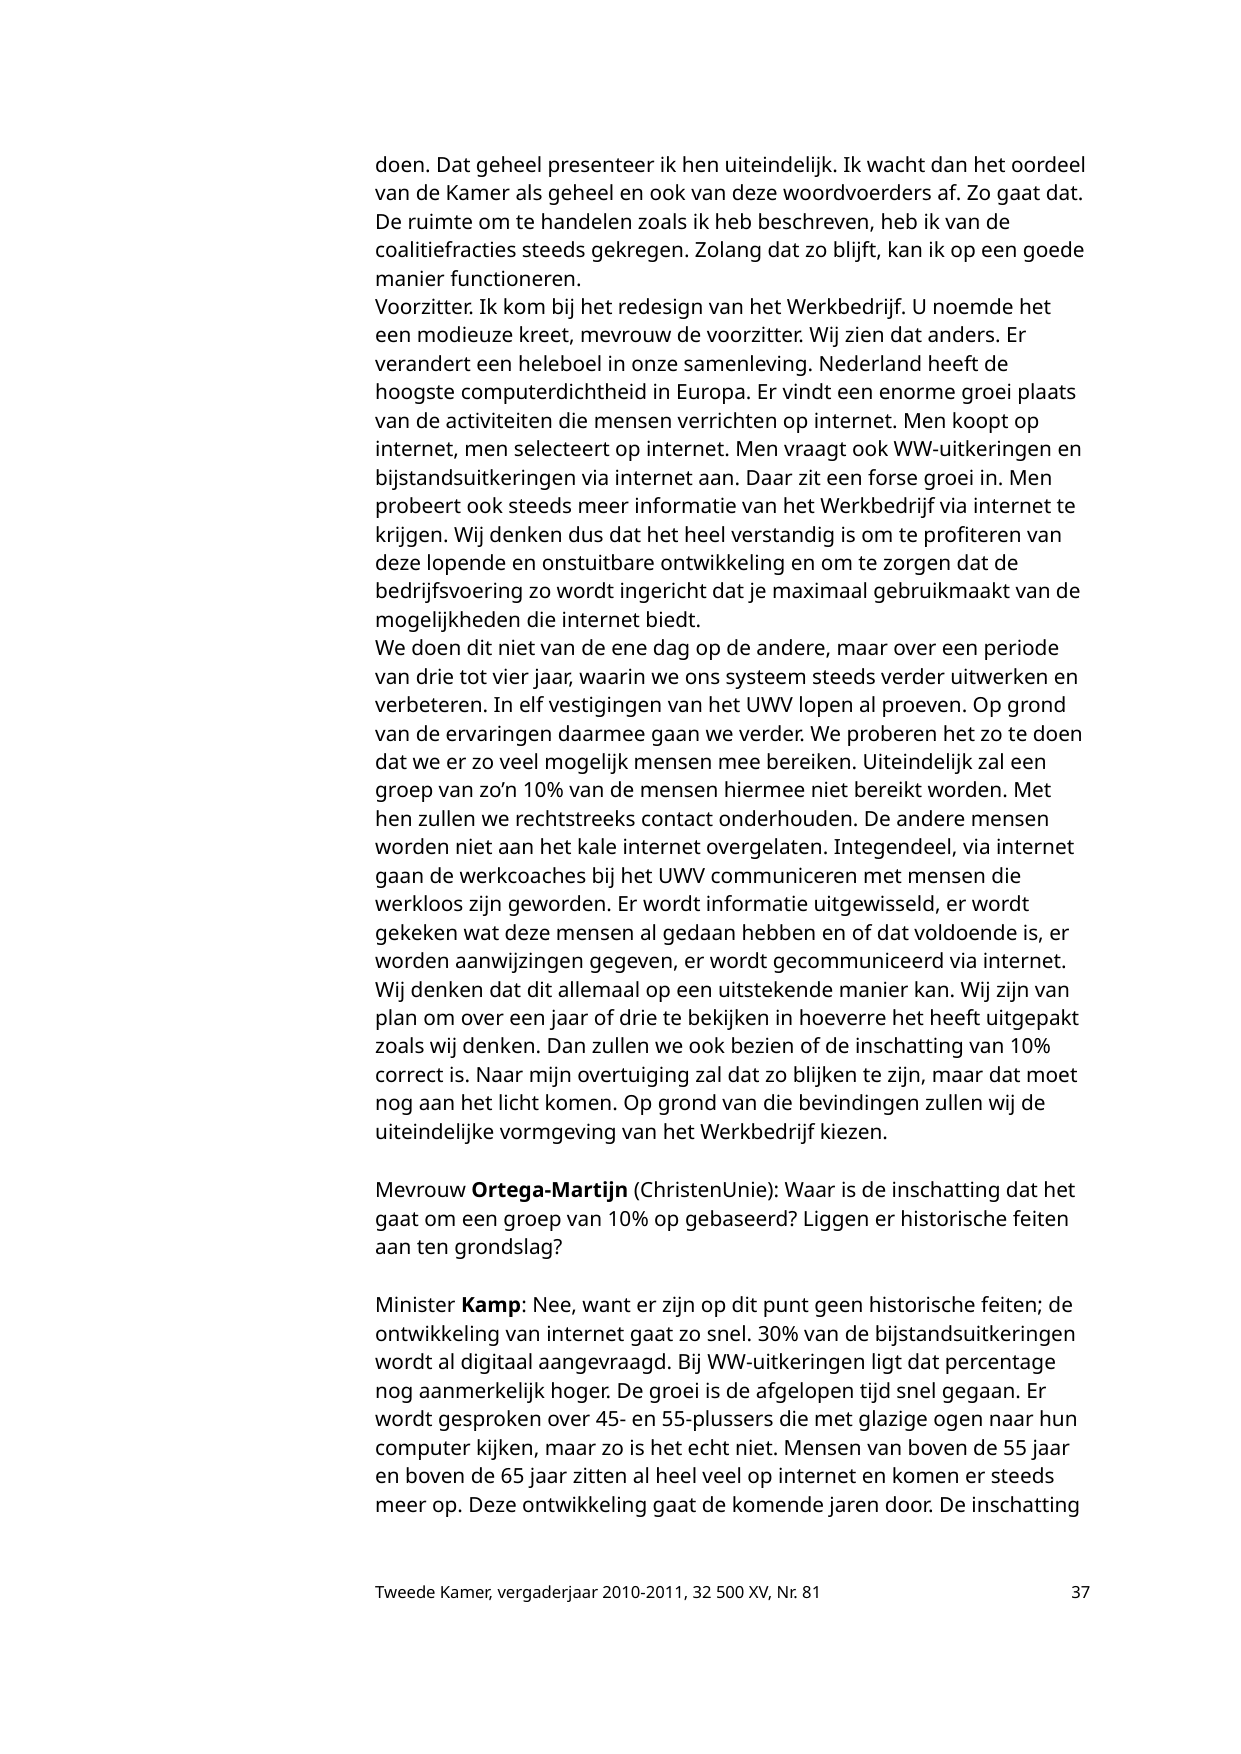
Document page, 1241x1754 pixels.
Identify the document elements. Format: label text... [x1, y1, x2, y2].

text doen. Dat geheel presenteer ik hen uiteindelijk. Ik wacht dan het oordeel van de Kamer als geheel en ook van deze woordvoerders af. Zo gaat dat. De ruimte om te handelen zoals ik heb beschreven, heb ik van de coalitiefracties steeds gekregen. Zolang dat zo blijft, kan ik op een goede manier functioneren. [375, 150, 1090, 292]
text Voorzitter. Ik kom bij het redesign van het Werkbedrijf. U noemde het een modieuze kreet, mevrouw de voorzitter. Wij zien dat anders. Er verandert een heleboel in onze samenleving. Nederland heeft de hoogste computerdichtheid in Europa. Er vindt een enorme groei plaats van de activiteiten die mensen verrichten op internet. Men koopt op internet, men selecteert op internet. Men vraagt ook WW-uitkeringen en bijstandsuitkeringen via internet aan. Daar zit een forse groei in. Men probeert ook steeds meer informatie van het Werkbedrijf via internet te krijgen. Wij denken dus dat het heel verstandig is om te profiteren van deze lopende en onstuitbare ontwikkeling en om te zorgen dat de bedrijfsvoering zo wordt ingericht dat je maximaal gebruikmaakt van de mogelijkheden die internet biedt. [375, 292, 1090, 633]
text Mevrouw Ortega-Martijn (ChristenUnie): Waar is de inschatting dat het gaat om een groep van 10% op gebaseerd? Liggen er historische feiten aan ten grondslag? [375, 1175, 1090, 1261]
text Minister Kamp: Nee, want er zijn op dit punt geen historische feiten; de ontwikkeling van internet gaat zo snel. 30% van de bijstandsuitkeringen wordt al digitaal aangevraagd. Bij WW-uitkeringen ligt dat percentage nog aanmerkelijk hoger. De groei is de afgelopen tijd snel gegaan. Er wordt gesproken over 45- en 55-plussers die met glazige ogen naar hun computer kijken, maar zo is het echt niet. Mensen van boven de 55 jaar en boven de 65 jaar zitten al heel veel op internet en komen er steeds meer op. Deze ontwikkeling gaat de komende jaren door. De inschatting [375, 1291, 1090, 1518]
text We doen dit niet van de ene dag op de andere, maar over een periode van drie tot vier jaar, waarin we ons systeem steeds verder uitwerken en verbeteren. In elf vestigingen van het UWV lopen al proeven. Op grond van de ervaringen daarmee gaan we verder. We proberen het zo te doen dat we er zo veel mogelijk mensen mee bereiken. Uiteindelijk zal een groep van zo’n 10% van de mensen hiermee niet bereikt worden. Met hen zullen we rechtstreeks contact onderhouden. De andere mensen worden niet aan het kale internet overgelaten. Integendeel, via internet gaan de werkcoaches bij het UWV communiceren met mensen die werkloos zijn geworden. Er wordt informatie uitgewisseld, er wordt gekeken wat deze mensen al gedaan hebben en of dat voldoende is, er worden aanwijzingen gegeven, er wordt gecommuniceerd via internet. Wij denken dat dit allemaal op een uitstekende manier kan. Wij zijn van plan om over een jaar of drie te bekijken in hoeverre het heeft uitgepakt zoals wij denken. Dan zullen we ook bezien of de inschatting van 10% correct is. Naar mijn overtuiging zal dat zo blijken te zijn, maar dat moet nog aan het licht komen. Op grond van die bevindingen zullen wij de uiteindelijke vormgeving van het Werkbedrijf kiezen. [375, 633, 1090, 1145]
